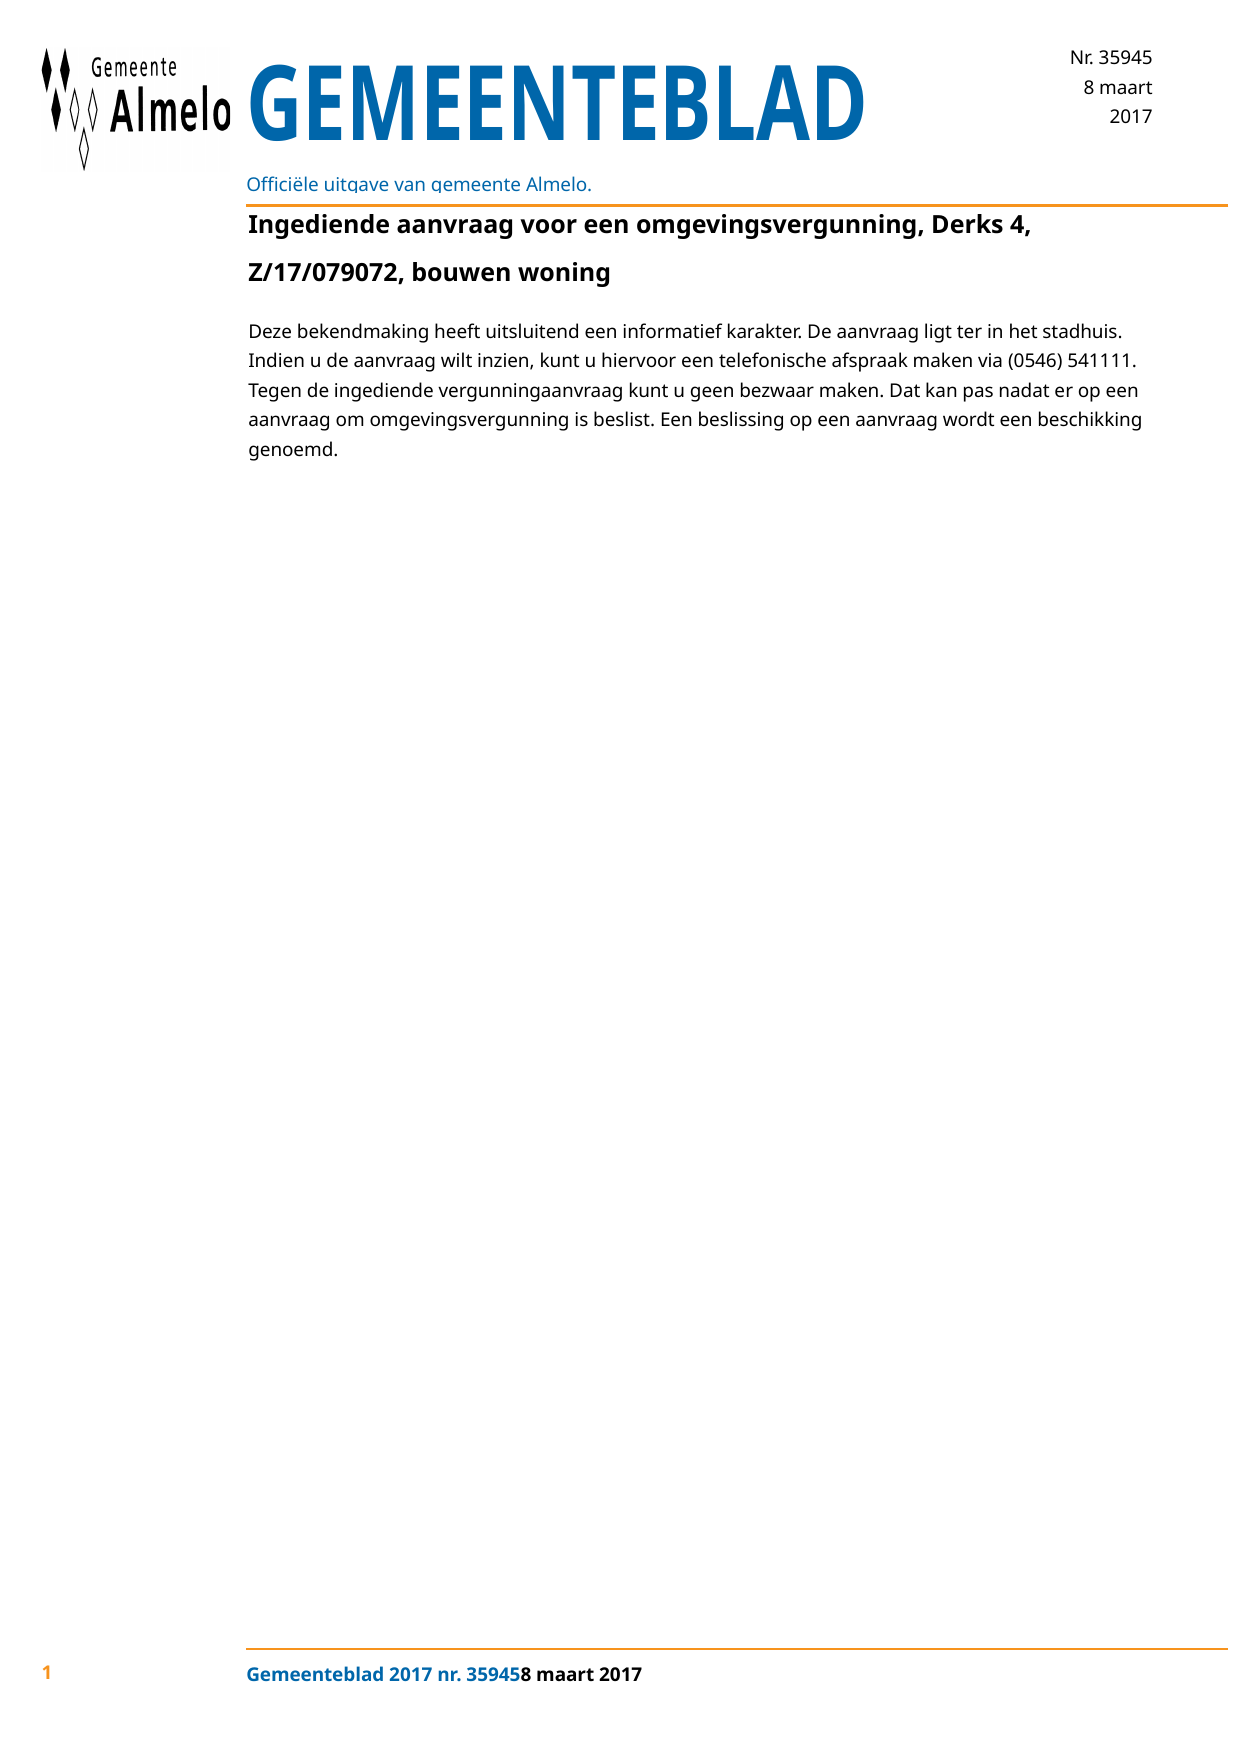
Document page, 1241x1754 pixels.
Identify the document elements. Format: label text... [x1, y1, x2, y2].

text Deze bekendmaking heeft uitsluitend een informatief karakter. De aanvraag ligt ter in het stadhuis. Indien u de aanvraag wilt inzien, kunt u hiervoor een telefonische afspraak maken via (0546) 541111. Tegen de ingediende vergunningaanvraag kunt u geen bezwaar maken. Dat kan pas nadat er op een aanvraag om omgevingsvergunning is beslist. Een beslissing op een aanvraag wordt een beschikking genoemd. [248, 318, 1152, 462]
text Ingediende aanvraag voor een omgevingsvergunning, Derks 4, Z/17/079072, bouwen woning [248, 207, 1152, 288]
picture [41, 47, 231, 172]
